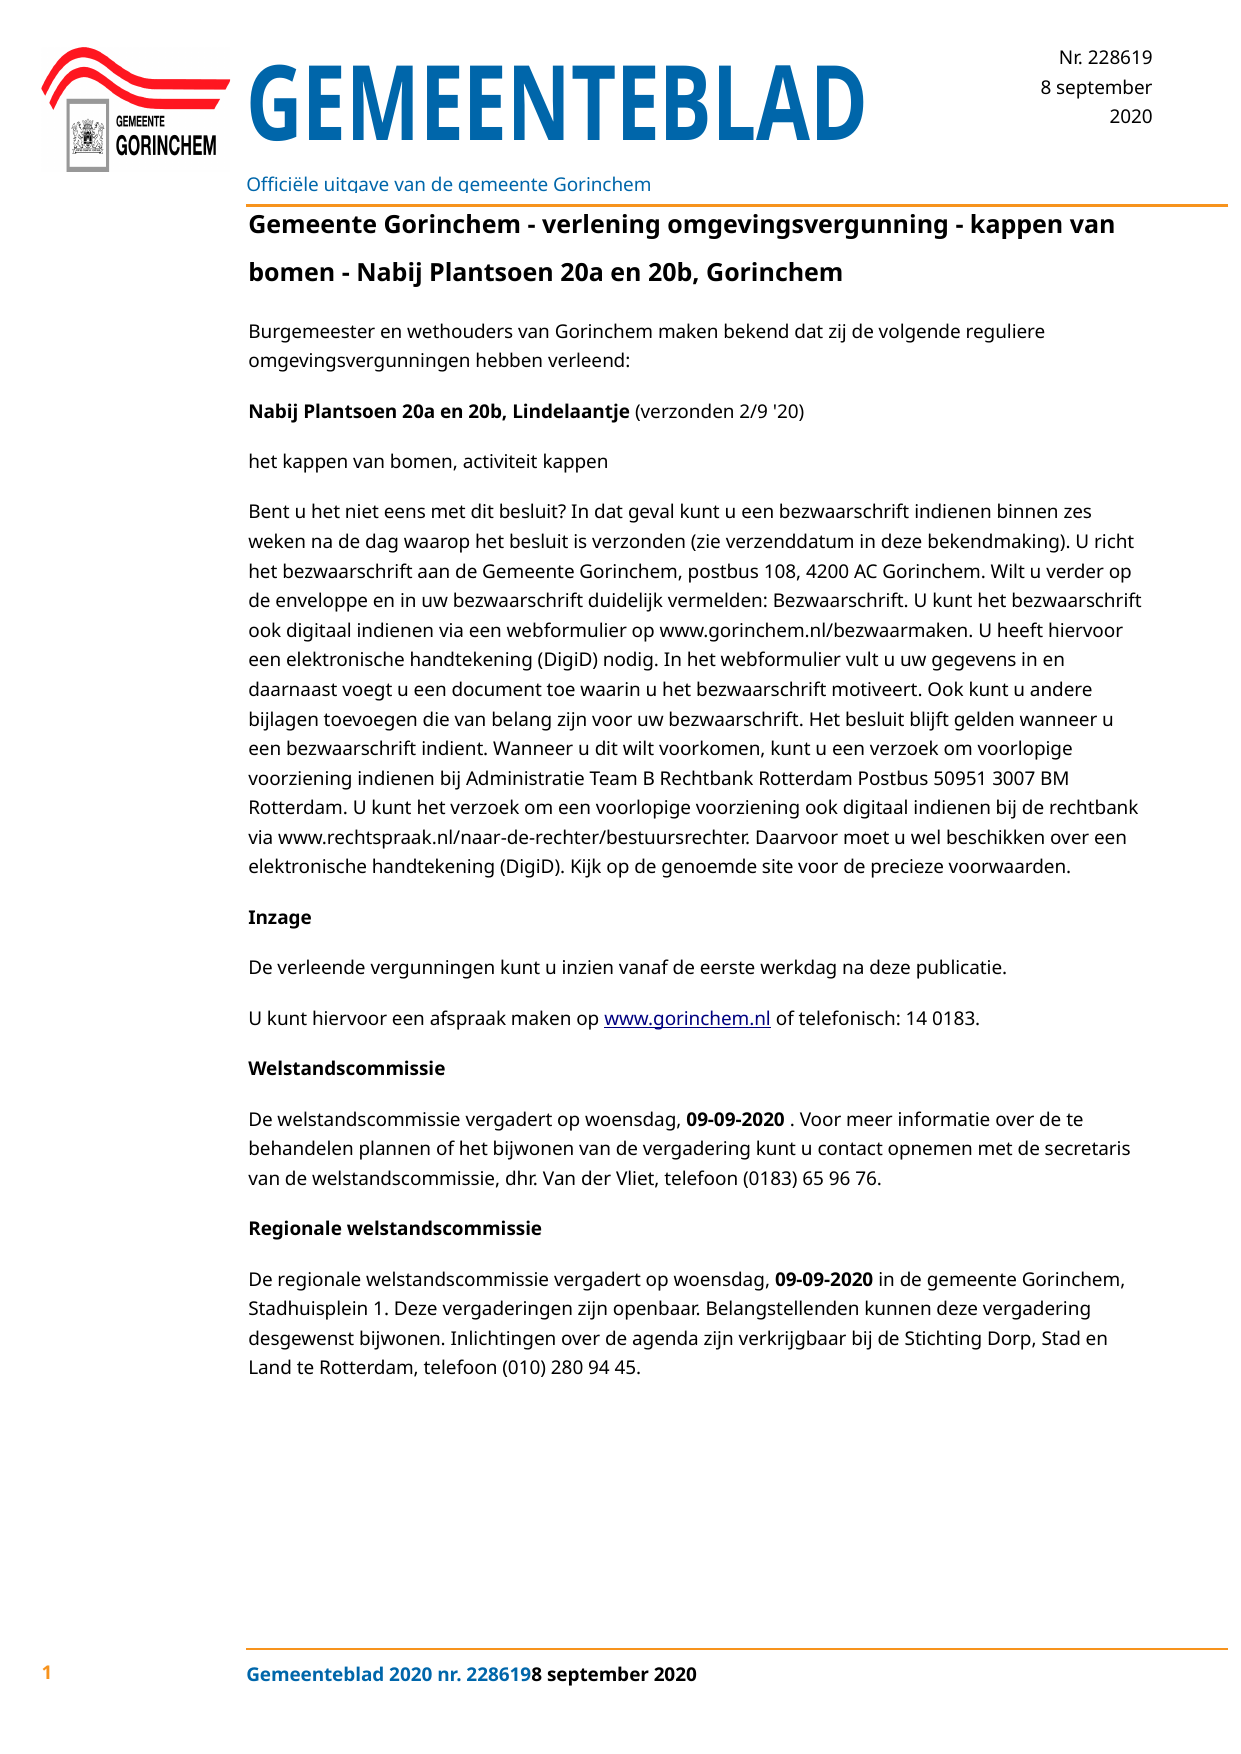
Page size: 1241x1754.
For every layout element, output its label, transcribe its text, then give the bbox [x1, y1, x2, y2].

text De welstandscommissie vergadert op woensdag, 09-09-2020 . Voor meer informatie over de te behandelen plannen of het bijwonen van de vergadering kunt u contact opnemen met de secretaris van de welstandscommissie, dhr. Van der Vliet, telefoon (0183) 65 96 76. [248, 1106, 1152, 1191]
text het kappen van bomen, activiteit kappen [248, 448, 1152, 474]
text Welstandscommissie [248, 1055, 1152, 1081]
text Regionale welstandscommissie [248, 1215, 1152, 1241]
text Bent u het niet eens met dit besluit? In dat geval kunt u een bezwaarschrift indienen binnen zes weken na de dag waarop het besluit is verzonden (zie verzenddatum in deze bekendmaking). U richt het bezwaarschrift aan de Gemeente Gorinchem, postbus 108, 4200 AC Gorinchem. Wilt u verder op de enveloppe en in uw bezwaarschrift duidelijk vermelden: Bezwaarschrift. U kunt het bezwaarschrift ook digitaal indienen via een webformulier op www.gorinchem.nl/bezwaarmaken. U heeft hiervoor een elektronische handtekening (DigiD) nodig. In het webformulier vult u uw gegevens in en daarnaast voegt u een document toe waarin u het bezwaarschrift motiveert. Ook kunt u andere bijlagen toevoegen die van belang zijn voor uw bezwaarschrift. Het besluit blijft gelden wanneer u een bezwaarschrift indient. Wanneer u dit wilt voorkomen, kunt u een verzoek om voorlopige voorziening indienen bij Administratie Team B Rechtbank Rotterdam Postbus 50951 3007 BM Rotterdam. U kunt het verzoek om een voorlopige voorziening ook digitaal indienen bij de rechtbank via www.rechtspraak.nl/naar-de-rechter/bestuursrechter. Daarvoor moet u wel beschikken over een elektronische handtekening (DigiD). Kijk op de genoemde site voor de precieze voorwaarden. [248, 499, 1152, 879]
text De regionale welstandscommissie vergadert op woensdag, 09-09-2020 in de gemeente Gorinchem, Stadhuisplein 1. Deze vergaderingen zijn openbaar. Belangstellenden kunnen deze vergadering desgewenst bijwonen. Inlichtingen over de agenda zijn verkrijgbaar bij de Stichting Dorp, Stad en Land te Rotterdam, telefoon (010) 280 94 45. [248, 1266, 1152, 1380]
picture [41, 47, 231, 172]
text De verleende vergunningen kunt u inzien vanaf de eerste werkdag na deze publicatie. [248, 954, 1152, 980]
text U kunt hiervoor een afspraak maken op www.gorinchem.nl of telefonisch: 14 0183. [248, 1005, 1152, 1031]
text Gemeente Gorinchem - verlening omgevingsvergunning - kappen van bomen - Nabij Plantsoen 20a en 20b, Gorinchem [248, 207, 1152, 288]
text Inzage [248, 904, 1152, 930]
text Burgemeester en wethouders van Gorinchem maken bekend dat zij de volgende reguliere omgevingsvergunningen hebben verleend: [248, 318, 1152, 373]
text Nabij Plantsoen 20a en 20b, Lindelaantje (verzonden 2/9 '20) [248, 398, 1152, 424]
